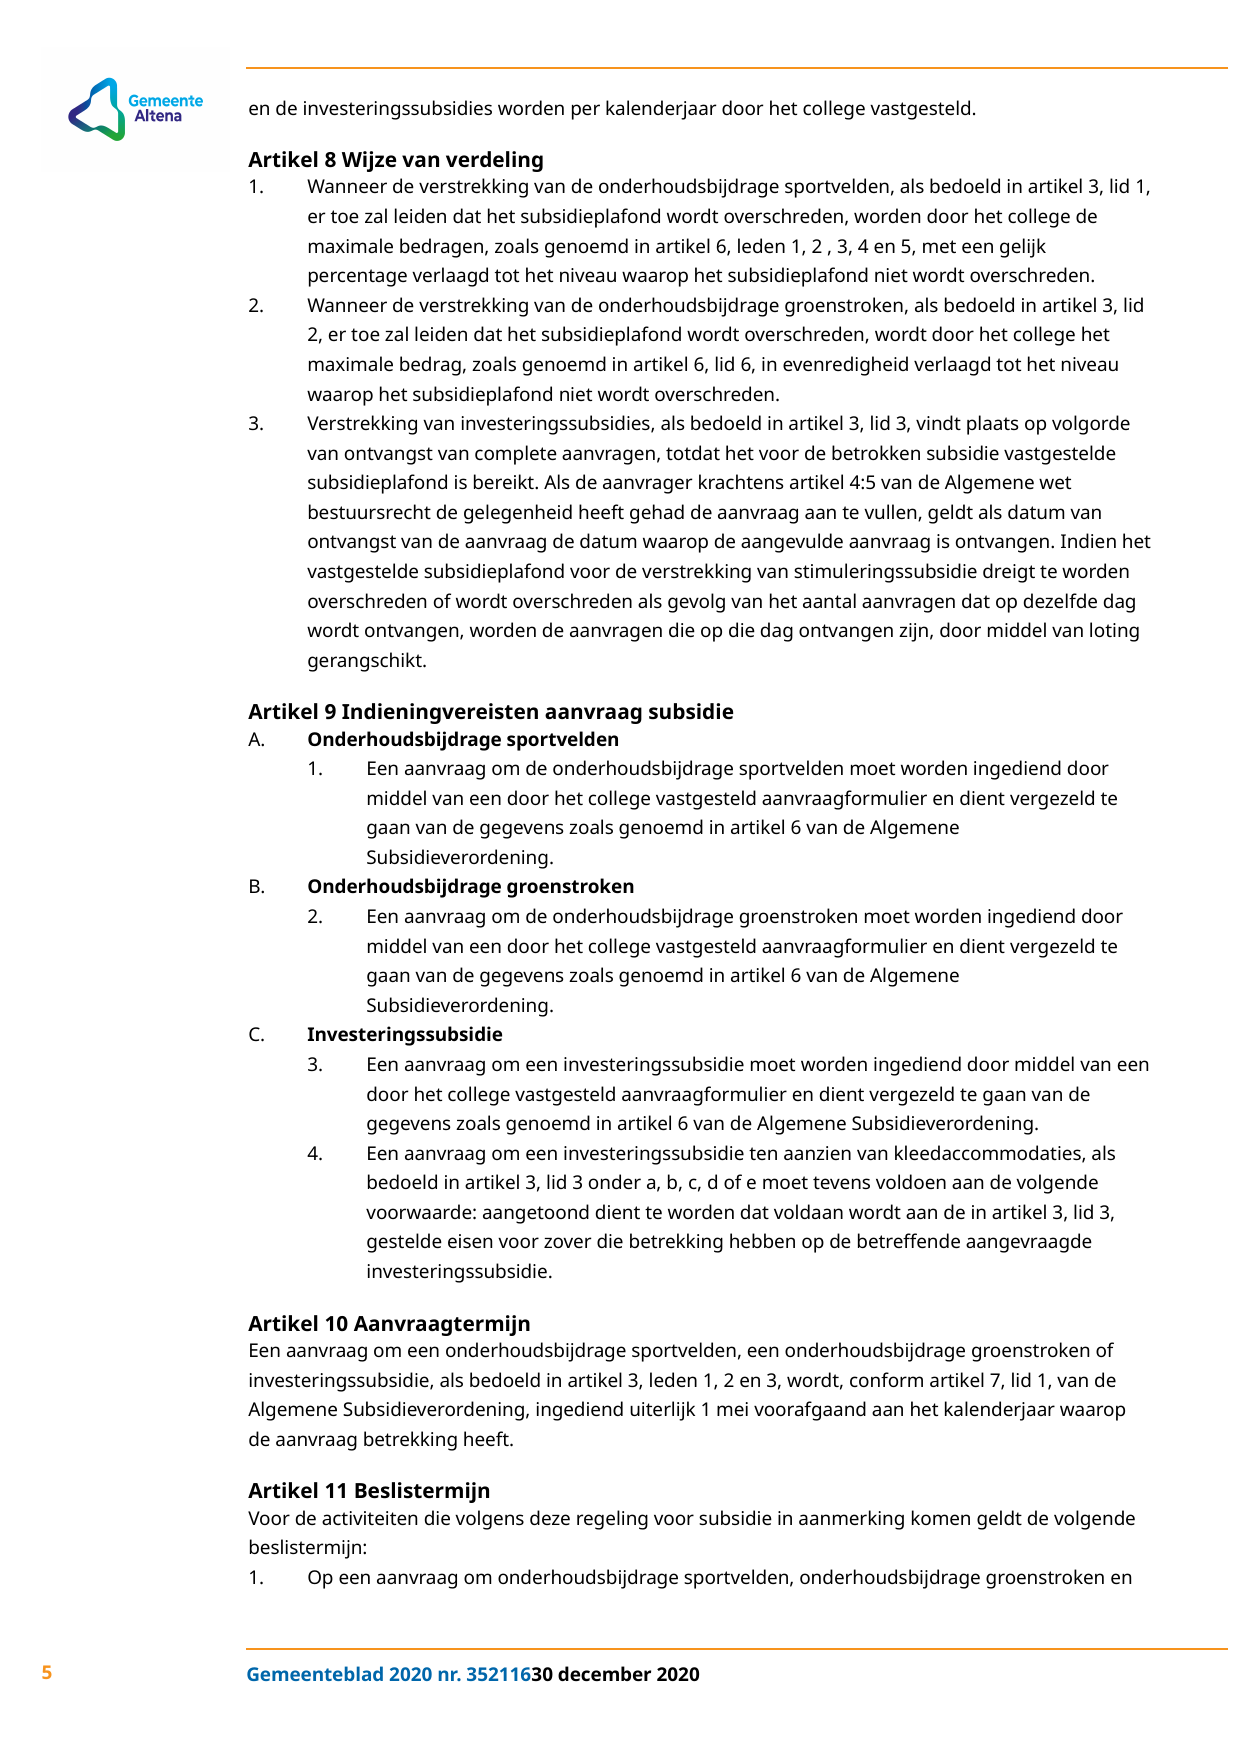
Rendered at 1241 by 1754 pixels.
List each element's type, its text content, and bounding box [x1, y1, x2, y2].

text Voor de activiteiten die volgens deze regeling voor subsidie in aanmerking komen geldt de volgende beslistermijn: [248, 1505, 1152, 1560]
list Onderhoudsbijdrage groenstroken [248, 874, 1152, 899]
text Artikel 9 Indieningvereisten aanvraag subsidie [248, 697, 1152, 726]
list Een aanvraag om de onderhoudsbijdrage groenstroken moet worden ingediend door middel van een door het college vastgesteld aanvraagformulier en dient vergezeld te gaan van de gegevens zoals genoemd in artikel 6 van de Algemene Subsidieverordening. [307, 903, 1152, 1018]
list Een aanvraag om een investeringssubsidie ten aanzien van kleedaccommodaties, als bedoeld in artikel 3, lid 3 onder a, b, c, d of e moet tevens voldoen aan de volgende voorwaarde: aangetoond dient te worden dat voldaan wordt aan de in artikel 3, lid 3, gestelde eisen voor zover die betrekking hebben op de betreffende aangevraagde investeringssubsidie. [307, 1140, 1152, 1284]
text Artikel 8 Wijze van verdeling [248, 145, 1152, 174]
list Wanneer de verstrekking van de onderhoudsbijdrage groenstroken, als bedoeld in artikel 3, lid 2, er toe zal leiden dat het subsidieplafond wordt overschreden, wordt door het college het maximale bedrag, zoals genoemd in artikel 6, lid 6, in evenredigheid verlaagd tot het niveau waarop het subsidieplafond niet wordt overschreden. [248, 292, 1152, 406]
list Onderhoudsbijdrage sportvelden [248, 726, 1152, 752]
list Wanneer de verstrekking van de onderhoudsbijdrage sportvelden, als bedoeld in artikel 3, lid 1, er toe zal leiden dat het subsidieplafond wordt overschreden, worden door het college de maximale bedragen, zoals genoemd in artikel 6, leden 1, 2 , 3, 4 en 5, met een gelijk percentage verlaagd tot het niveau waarop het subsidieplafond niet wordt overschreden. [248, 174, 1152, 288]
text Een aanvraag om een onderhoudsbijdrage sportvelden, een onderhoudsbijdrage groenstroken of investeringssubsidie, als bedoeld in artikel 3, leden 1, 2 en 3, wordt, conform artikel 7, lid 1, van de Algemene Subsidieverordening, ingediend uiterlijk 1 mei voorafgaand aan het kalenderjaar waarop de aanvraag betrekking heeft. [248, 1337, 1152, 1452]
list Op een aanvraag om onderhoudsbijdrage sportvelden, onderhoudsbijdrage groenstroken en [248, 1564, 1152, 1590]
text en de investeringssubsidies worden per kalenderjaar door het college vastgesteld. [248, 95, 1152, 121]
text Artikel 11 Beslistermijn [248, 1476, 1152, 1505]
list Investeringssubsidie [248, 1022, 1152, 1047]
picture [41, 47, 231, 172]
text Artikel 10 Aanvraagtermijn [248, 1309, 1152, 1337]
list Verstrekking van investeringssubsidies, als bedoeld in artikel 3, lid 3, vindt plaats op volgorde van ontvangst van complete aanvragen, totdat het voor de betrokken subsidie vastgestelde subsidieplafond is bereikt. Als de aanvrager krachtens artikel 4:5 van de Algemene wet bestuursrecht de gelegenheid heeft gehad de aanvraag aan te vullen, geldt als datum van ontvangst van de aanvraag de datum waarop de aangevulde aanvraag is ontvangen. Indien het vastgestelde subsidieplafond voor de verstrekking van stimuleringssubsidie dreigt te worden overschreden of wordt overschreden als gevolg van het aantal aanvragen dat op dezelfde dag wordt ontvangen, worden de aanvragen die op die dag ontvangen zijn, door middel van loting gerangschikt. [248, 410, 1152, 673]
list Een aanvraag om een investeringssubsidie moet worden ingediend door middel van een door het college vastgesteld aanvraagformulier en dient vergezeld te gaan van de gegevens zoals genoemd in artikel 6 van de Algemene Subsidieverordening. [307, 1051, 1152, 1136]
list Een aanvraag om de onderhoudsbijdrage sportvelden moet worden ingediend door middel van een door het college vastgesteld aanvraagformulier en dient vergezeld te gaan van de gegevens zoals genoemd in artikel 6 van de Algemene Subsidieverordening. [307, 755, 1152, 870]
